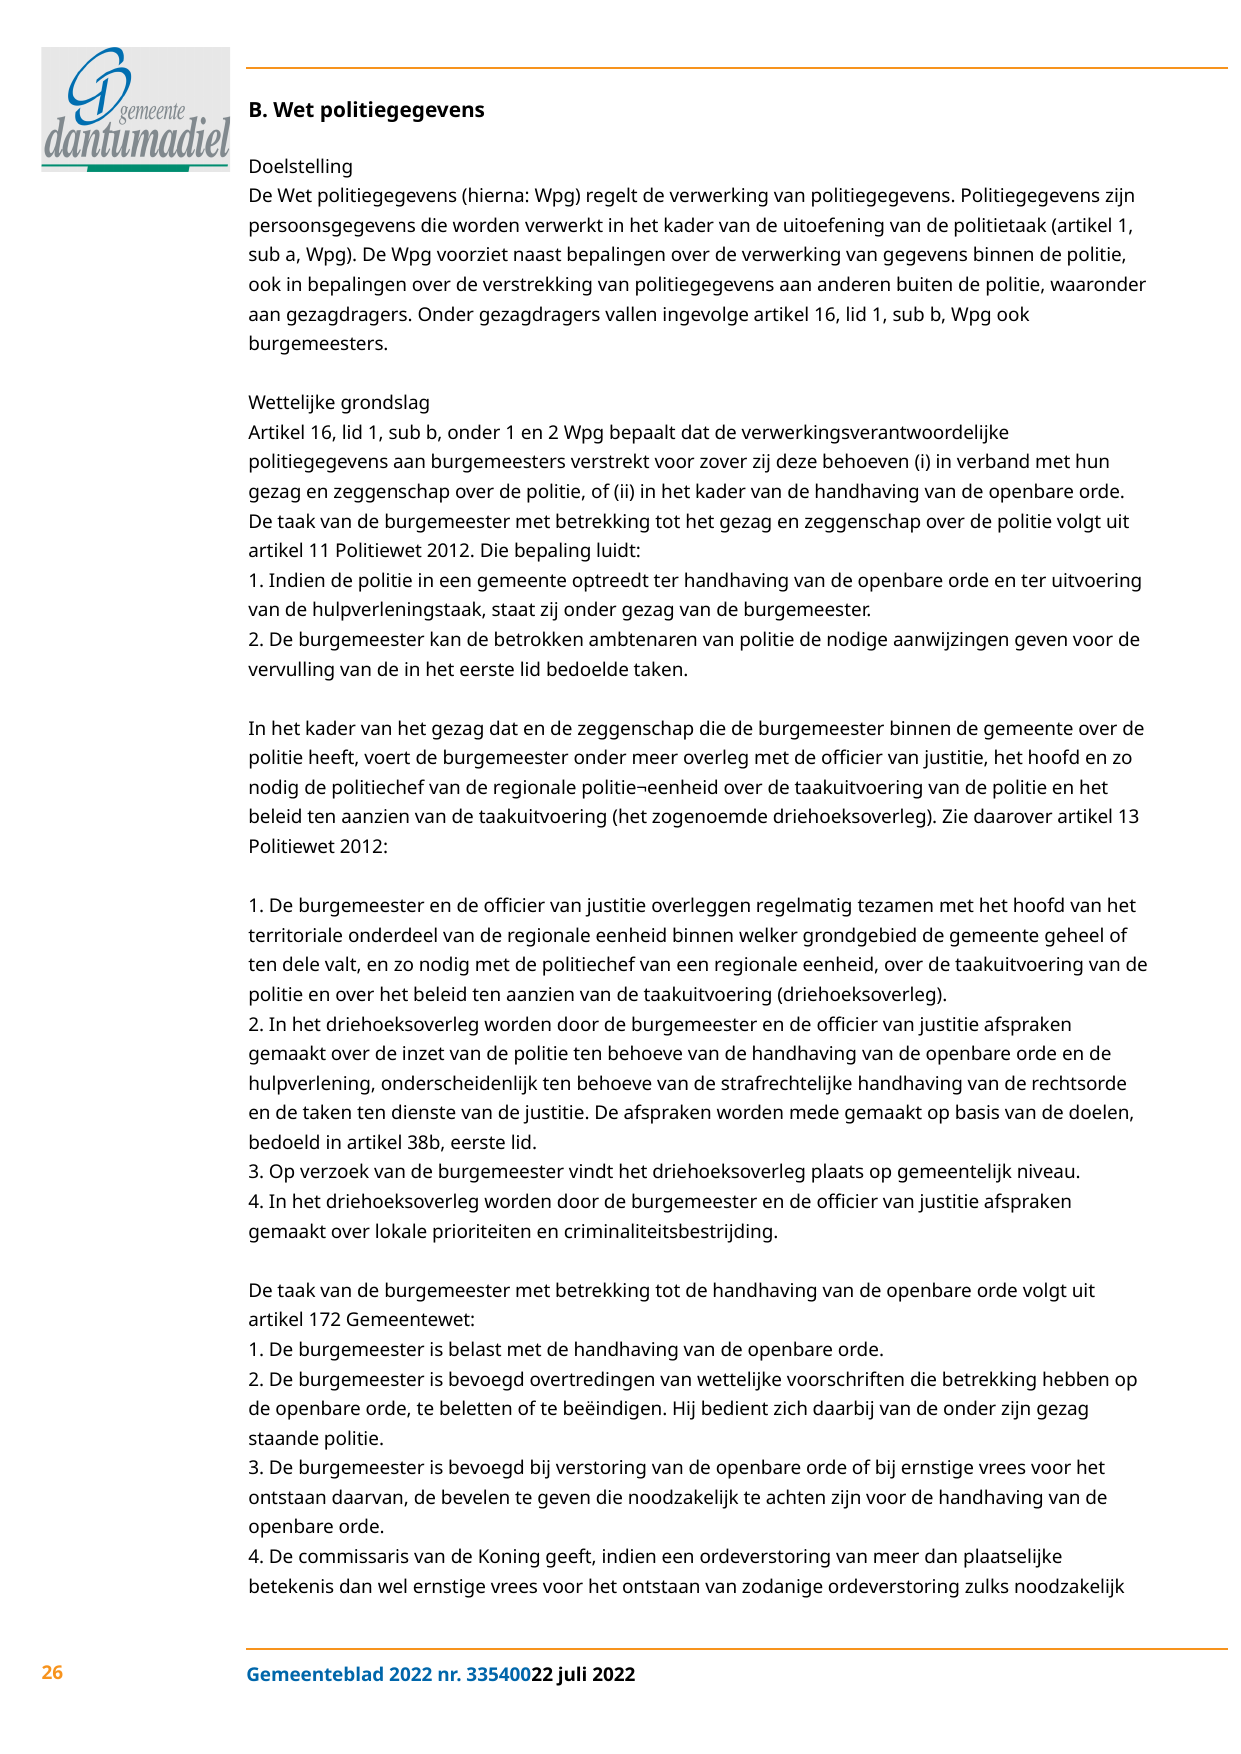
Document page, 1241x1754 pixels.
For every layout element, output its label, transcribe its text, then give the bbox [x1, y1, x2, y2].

text De taak van de burgemeester met betrekking tot de handhaving van de openbare orde volgt uit artikel 172 Gemeentewet: [248, 1277, 1152, 1332]
text 2. De burgemeester is bevoegd overtredingen van wettelijke voorschriften die betrekking hebben op de openbare orde, te beletten of te beëindigen. Hij bedient zich daarbij van de onder zijn gezag staande politie. [248, 1366, 1152, 1451]
text 2. In het driehoeksoverleg worden door de burgemeester en de officier van justitie afspraken gemaakt over de inzet van de politie ten behoeve van de handhaving van de openbare orde en de hulpverlening, onderscheidenlijk ten behoeve van de strafrechtelijke handhaving van de rechtsorde en de taken ten dienste van de justitie. De afspraken worden mede gemaakt op basis van de doelen, bedoeld in artikel 38b, eerste lid. [248, 1011, 1152, 1155]
text 4. In het driehoeksoverleg worden door de burgemeester en de officier van justitie afspraken gemaakt over lokale prioriteiten en criminaliteitsbestrijding. [248, 1188, 1152, 1244]
text De Wet politiegegevens (hierna: Wpg) regelt de verwerking van politiegegevens. Politiegegevens zijn persoonsgegevens die worden verwerkt in het kader van de uitoefening van de politietaak (artikel 1, sub a, Wpg). De Wpg voorziet naast bepalingen over de verwerking van gegevens binnen de politie, ook in bepalingen over de verstrekking van politiegegevens aan anderen buiten de politie, waaronder aan gezagdragers. Onder gezagdragers vallen ingevolge artikel 16, lid 1, sub b, Wpg ook burgemeesters. [248, 182, 1152, 356]
text 1. Indien de politie in een gemeente optreedt ter handhaving van de openbare orde en ter uitvoering van de hulpverleningstaak, staat zij onder gezag van de burgemeester. [248, 567, 1152, 622]
text 1. De burgemeester is belast met de handhaving van de openbare orde. [248, 1336, 1152, 1362]
text 3. Op verzoek van de burgemeester vindt het driehoeksoverleg plaats op gemeentelijk niveau. [248, 1159, 1152, 1184]
text 3. De burgemeester is bevoegd bij verstoring van de openbare orde of bij ernstige vrees voor het ontstaan daarvan, de bevelen te geven die noodzakelijk te achten zijn voor de handhaving van de openbare orde. [248, 1454, 1152, 1539]
text 4. De commissaris van de Koning geeft, indien een ordeverstoring van meer dan plaatselijke betekenis dan wel ernstige vrees voor het ontstaan van zodanige ordeverstoring zulks noodzakelijk [248, 1543, 1152, 1599]
text 2. De burgemeester kan de betrokken ambtenaren van politie de nodige aanwijzingen geven voor de vervulling van de in het eerste lid bedoelde taken. [248, 626, 1152, 682]
text 1. De burgemeester en de officier van justitie overleggen regelmatig tezamen met het hoofd van het territoriale onderdeel van de regionale eenheid binnen welker grondgebied de gemeente geheel of ten dele valt, en zo nodig met de politiechef van een regionale eenheid, over de taakuitvoering van de politie en over het beleid ten aanzien van de taakuitvoering (driehoeksoverleg). [248, 892, 1152, 1007]
text Wettelijke grondslag [248, 389, 1152, 415]
text B. Wet politiegegevens [248, 95, 1152, 123]
text In het kader van het gezag dat en de zeggenschap die de burgemeester binnen de gemeente over de politie heeft, voert de burgemeester onder meer overleg met de officier van justitie, het hoofd en zo nodig de politiechef van de regionale politie¬eenheid over de taakuitvoering van de politie en het beleid ten aanzien van de taakuitvoering (het zogenoemde driehoeksoverleg). Zie daarover artikel 13 Politiewet 2012: [248, 715, 1152, 859]
text Doelstelling [248, 153, 1152, 179]
picture [41, 47, 231, 172]
text Artikel 16, lid 1, sub b, onder 1 en 2 Wpg bepaalt dat de verwerkingsverantwoordelijke politiegegevens aan burgemeesters verstrekt voor zover zij deze behoeven (i) in verband met hun gezag en zeggenschap over de politie, of (ii) in het kader van de handhaving van de openbare orde. De taak van de burgemeester met betrekking tot het gezag en zeggenschap over de politie volgt uit artikel 11 Politiewet 2012. Die bepaling luidt: [248, 419, 1152, 563]
